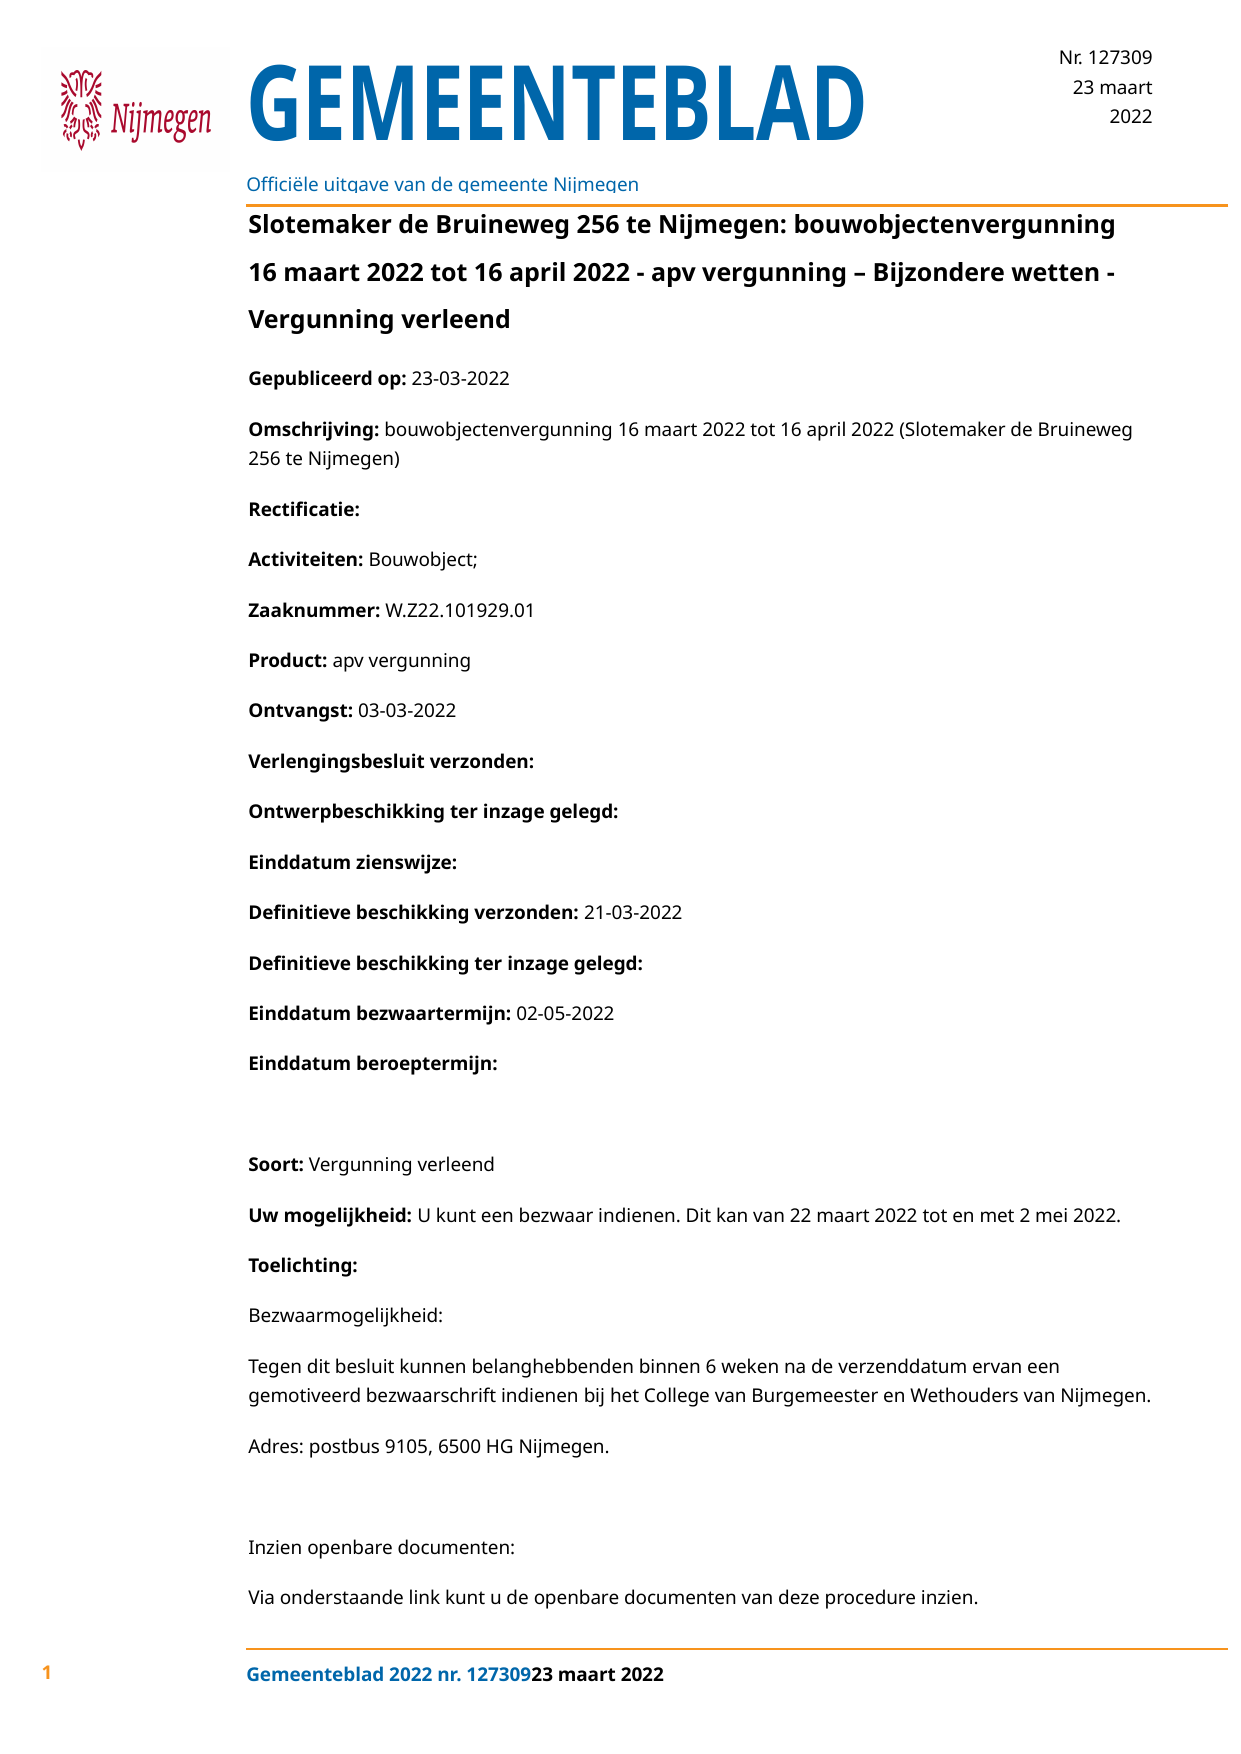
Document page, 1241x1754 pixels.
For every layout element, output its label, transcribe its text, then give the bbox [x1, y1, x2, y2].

text Tegen dit besluit kunnen belanghebbenden binnen 6 weken na de verzenddatum ervan een gemotiveerd bezwaarschrift indienen bij het College van Burgemeester en Wethouders van Nijmegen. [248, 1353, 1152, 1408]
picture [41, 47, 231, 172]
text Zaaknummer: W.Z22.101929.01 [248, 597, 1152, 622]
text Adres: postbus 9105, 6500 HG Nijmegen. [248, 1433, 1152, 1459]
text Product: apv vergunning [248, 647, 1152, 673]
text Gepubliceerd op: 23-03-2022 [248, 366, 1152, 391]
text Via onderstaande link kunt u de openbare documenten van deze procedure inzien. [248, 1584, 1152, 1610]
text Toelichting: [248, 1252, 1152, 1278]
text Slotemaker de Bruineweg 256 te Nijmegen: bouwobjectenvergunning 16 maart 2022 tot 16 april 2022 - apv vergunning – Bijzondere wetten - Vergunning verleend [248, 207, 1152, 336]
text Einddatum beroeptermijn: [248, 1051, 1152, 1076]
text Einddatum zienswijze: [248, 849, 1152, 874]
text Verlengingsbesluit verzonden: [248, 748, 1152, 774]
text Omschrijving: bouwobjectenvergunning 16 maart 2022 tot 16 april 2022 (Slotemaker de Bruineweg 256 te Nijmegen) [248, 416, 1152, 471]
text Activiteiten: Bouwobject; [248, 546, 1152, 572]
text Rectificatie: [248, 496, 1152, 522]
text Bezwaarmogelijkheid: [248, 1303, 1152, 1328]
text Einddatum bezwaartermijn: 02-05-2022 [248, 1000, 1152, 1026]
text Ontwerpbeschikking ter inzage gelegd: [248, 798, 1152, 824]
text Definitieve beschikking verzonden: 21-03-2022 [248, 899, 1152, 925]
text Uw mogelijkheid: U kunt een bezwaar indienen. Dit kan van 22 maart 2022 tot en met 2 mei 2022. [248, 1202, 1152, 1227]
text Ontvangst: 03-03-2022 [248, 698, 1152, 723]
text Soort: Vergunning verleend [248, 1151, 1152, 1177]
text Definitieve beschikking ter inzage gelegd: [248, 950, 1152, 975]
text Inzien openbare documenten: [248, 1534, 1152, 1559]
